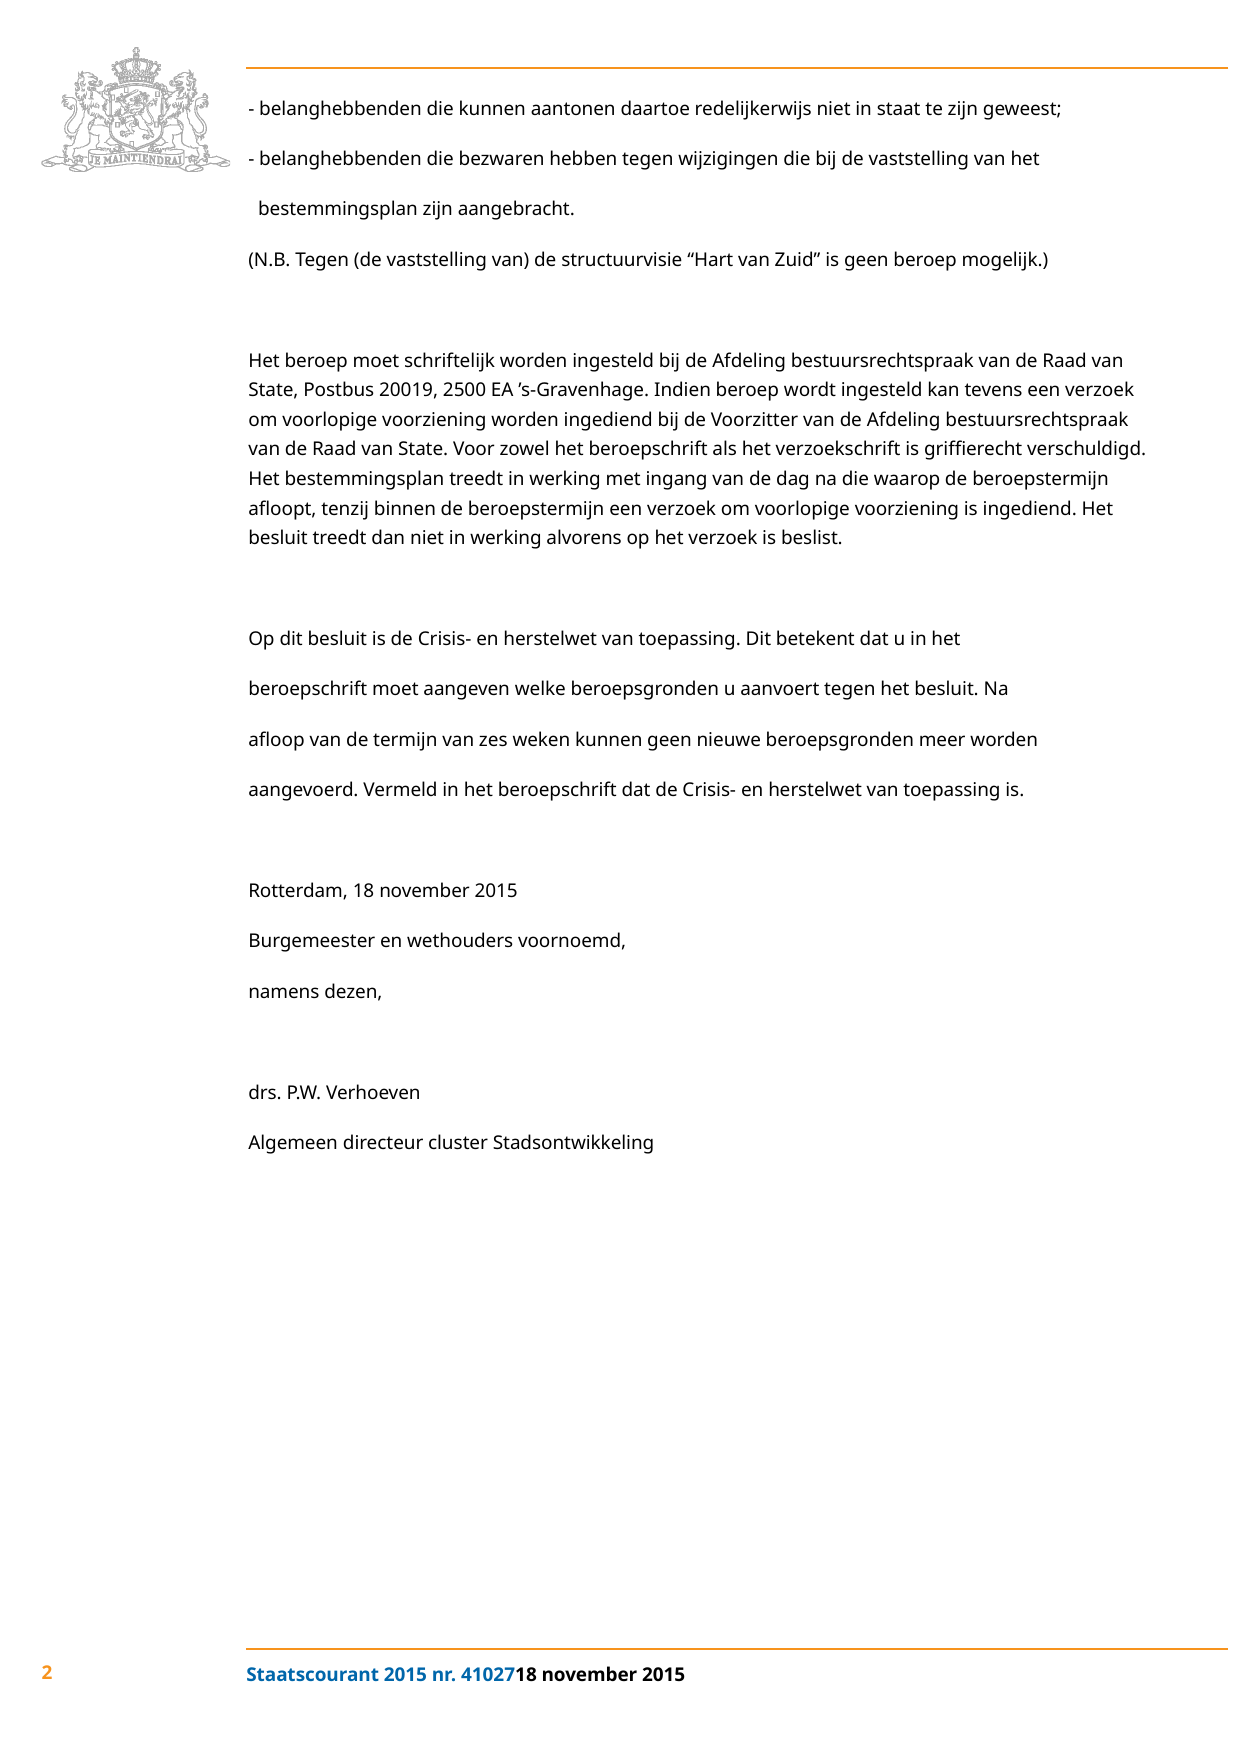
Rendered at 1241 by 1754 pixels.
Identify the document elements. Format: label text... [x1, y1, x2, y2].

text Rotterdam, 18 november 2015 [248, 877, 1152, 903]
text Burgemeester en wethouders voornoemd, [248, 928, 1152, 953]
text bestemmingsplan zijn aangebracht. [248, 196, 1152, 221]
text namens dezen, [248, 978, 1152, 1004]
text aangevoerd. Vermeld in het beroepschrift dat de Crisis- en herstelwet van toepassing is. [248, 776, 1152, 802]
picture [41, 47, 231, 172]
text afloop van de termijn van zes weken kunnen geen nieuwe beroepsgronden meer worden [248, 726, 1152, 752]
text Algemeen directeur cluster Stadsontwikkeling [248, 1129, 1152, 1155]
text Op dit besluit is de Crisis- en herstelwet van toepassing. Dit betekent dat u in het [248, 625, 1152, 651]
text - belanghebbenden die kunnen aantonen daartoe redelijkerwijs niet in staat te zijn geweest; [248, 95, 1152, 121]
text drs. P.W. Verhoeven [248, 1079, 1152, 1105]
text beroepschrift moet aangeven welke beroepsgronden u aanvoert tegen het besluit. Na [248, 676, 1152, 701]
text Het beroep moet schriftelijk worden ingesteld bij de Afdeling bestuursrechtspraak van de Raad van State, Postbus 20019, 2500 EA ’s-Gravenhage. Indien beroep wordt ingesteld kan tevens een verzoek om voorlopige voorziening worden ingediend bij de Voorzitter van de Afdeling bestuursrechtspraak van de Raad van State. Voor zowel het beroepschrift als het verzoekschrift is griffierecht verschuldigd. Het bestemmingsplan treedt in werking met ingang van de dag na die waarop de beroepstermijn afloopt, tenzij binnen de beroepstermijn een verzoek om voorlopige voorziening is ingediend. Het besluit treedt dan niet in werking alvorens op het verzoek is beslist. [248, 347, 1152, 550]
text - belanghebbenden die bezwaren hebben tegen wijzigingen die bij de vaststelling van het [248, 145, 1152, 171]
text (N.B. Tegen (de vaststelling van) de structuurvisie “Hart van Zuid” is geen beroep mogelijk.) [248, 246, 1152, 272]
